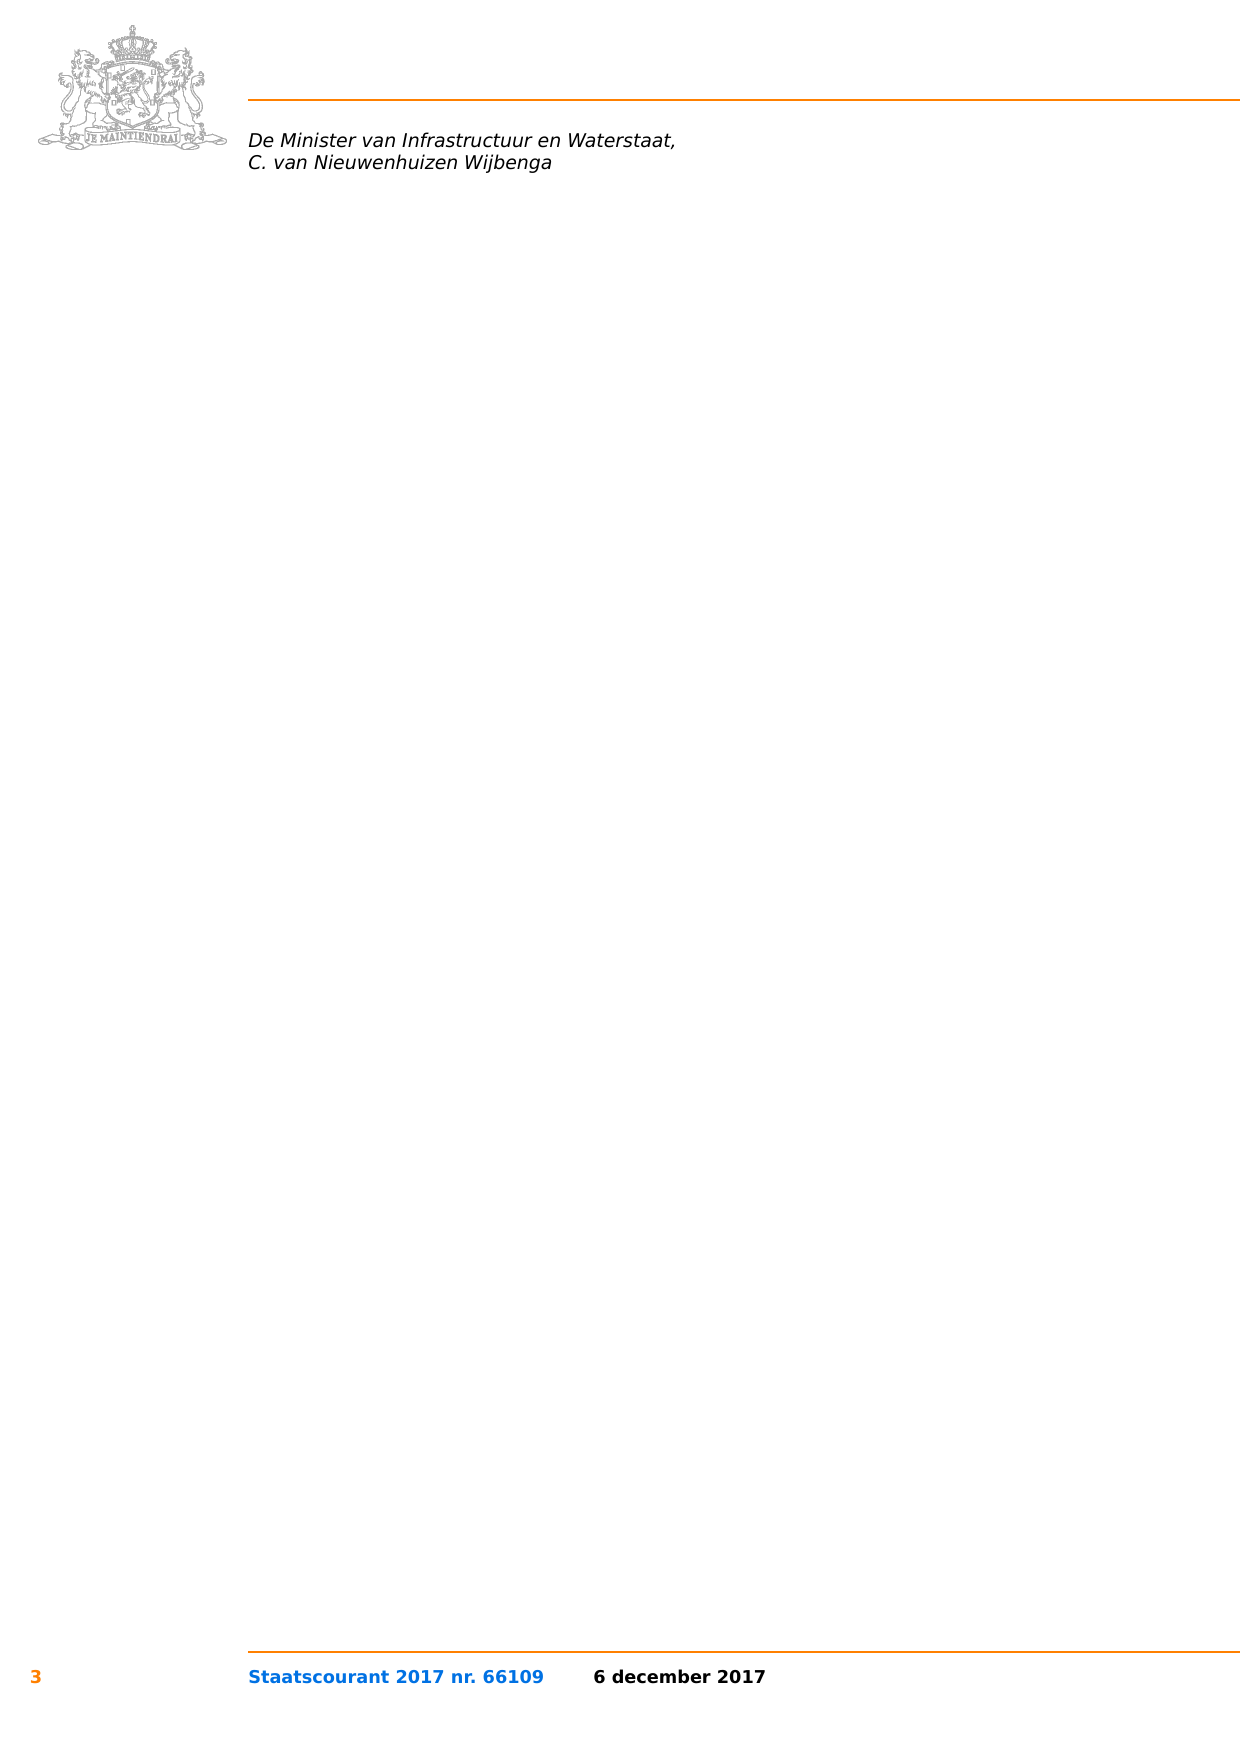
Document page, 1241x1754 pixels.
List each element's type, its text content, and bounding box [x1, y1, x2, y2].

picture [38, 25, 227, 150]
text De Minister van Infrastructuur en Waterstaat, C. van Nieuwenhuizen Wijbenga [248, 130, 1163, 174]
